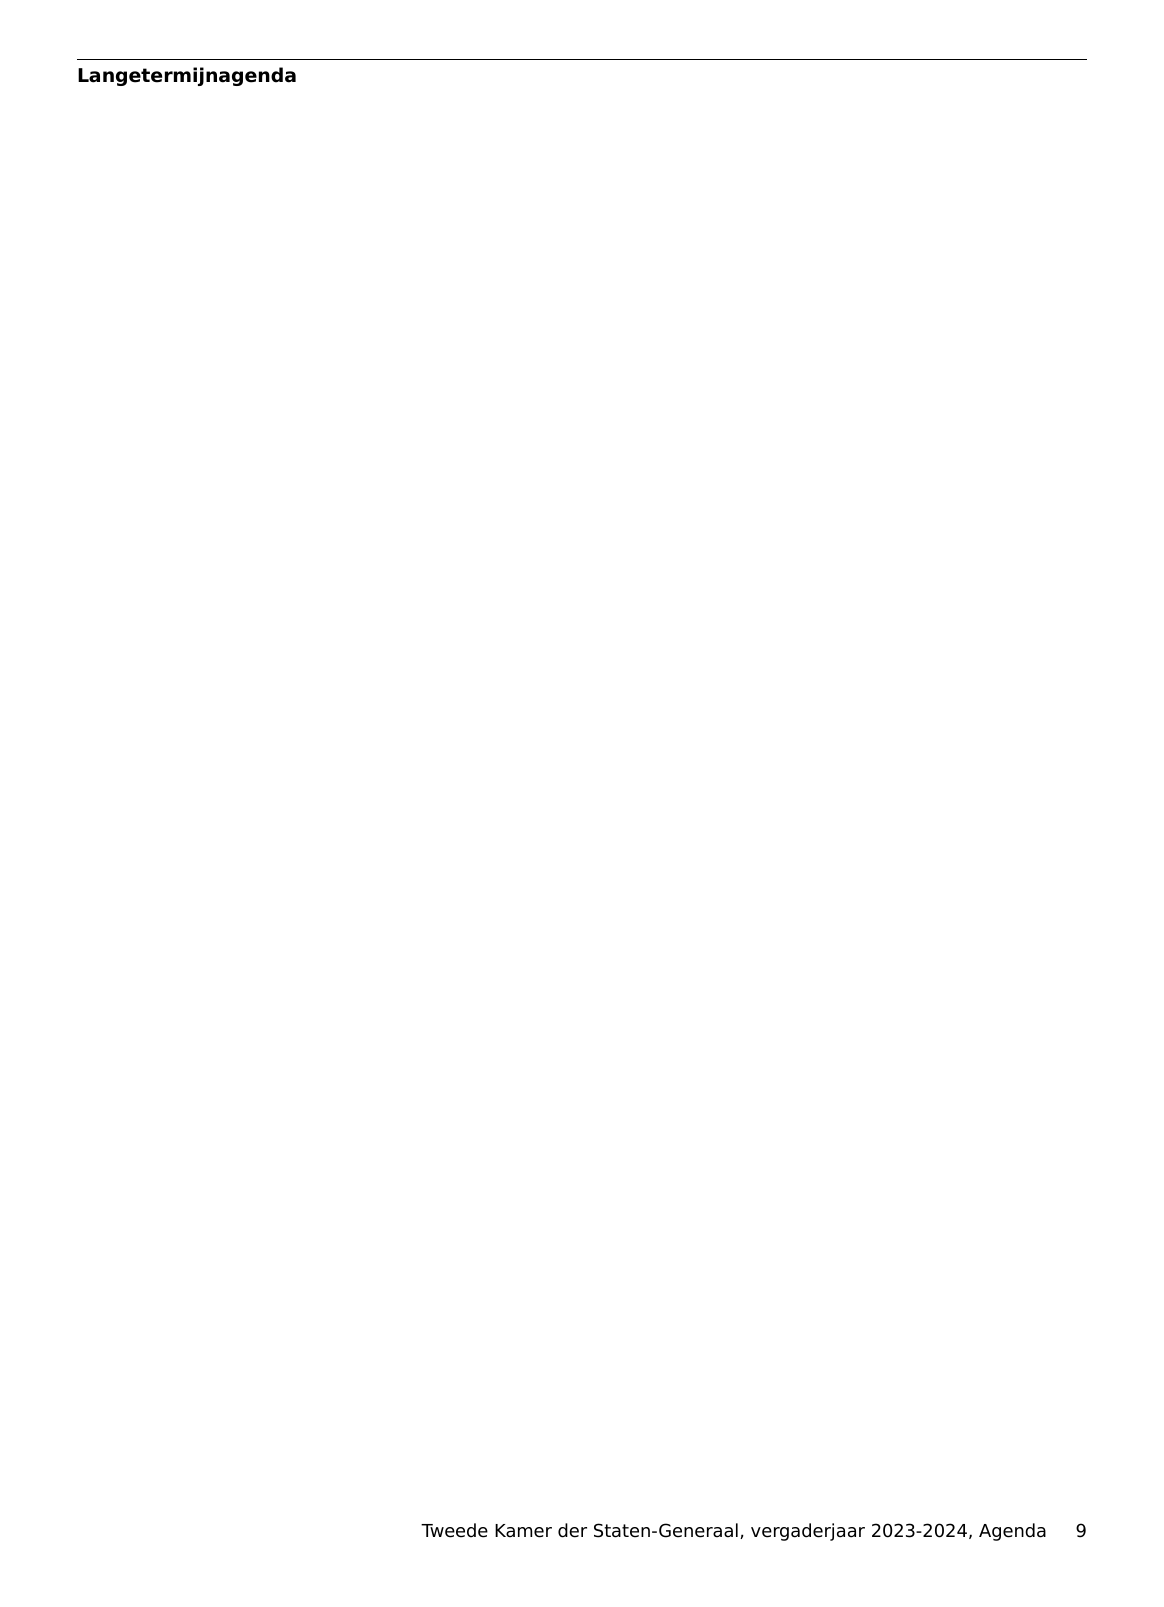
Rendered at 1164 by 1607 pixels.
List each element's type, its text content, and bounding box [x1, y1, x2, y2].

table_header [401, 60, 418, 87]
table_header [418, 60, 1087, 87]
table_header Langetermijnagenda [77, 60, 401, 87]
